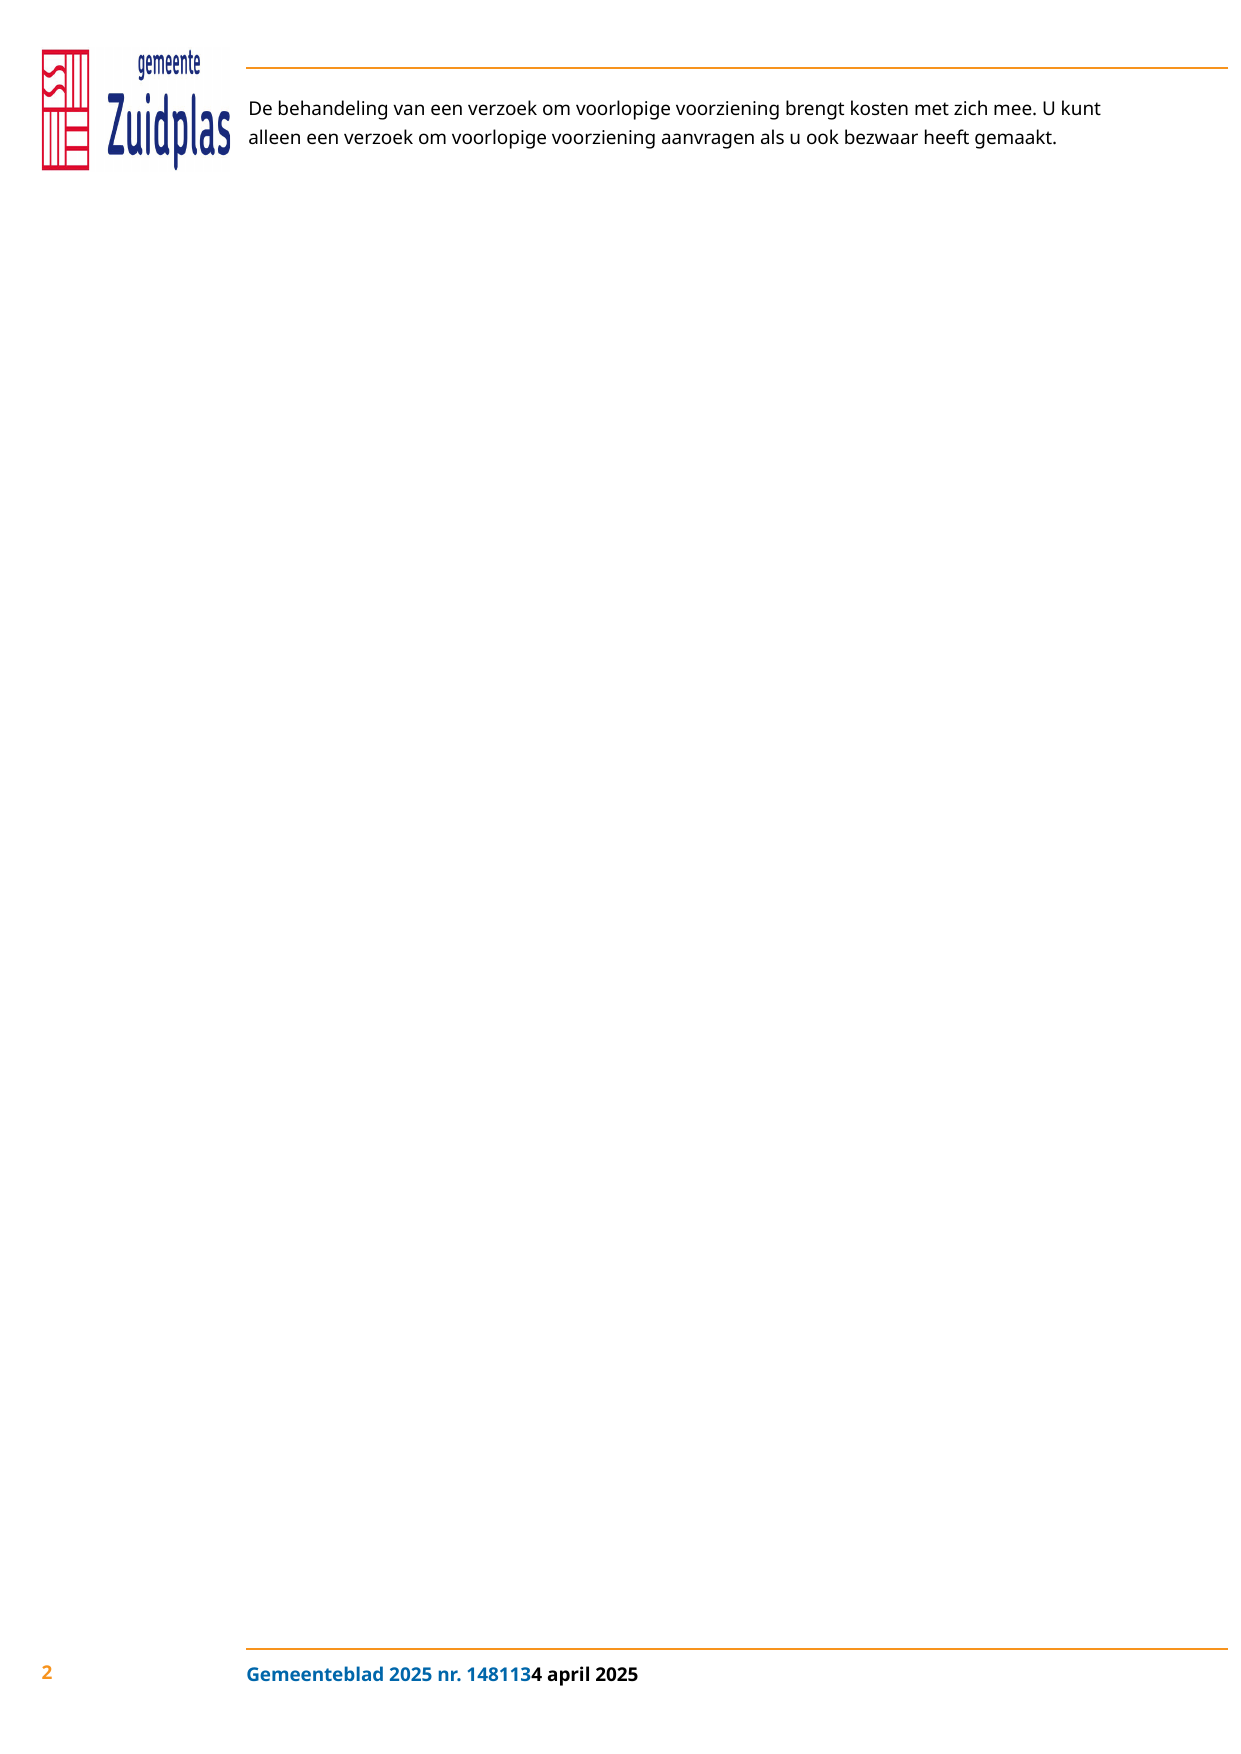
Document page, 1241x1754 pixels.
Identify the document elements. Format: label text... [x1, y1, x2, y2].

picture [41, 47, 231, 172]
text De behandeling van een verzoek om voorlopige voorziening brengt kosten met zich mee. U kunt alleen een verzoek om voorlopige voorziening aanvragen als u ook bezwaar heeft gemaakt. [248, 95, 1152, 150]
